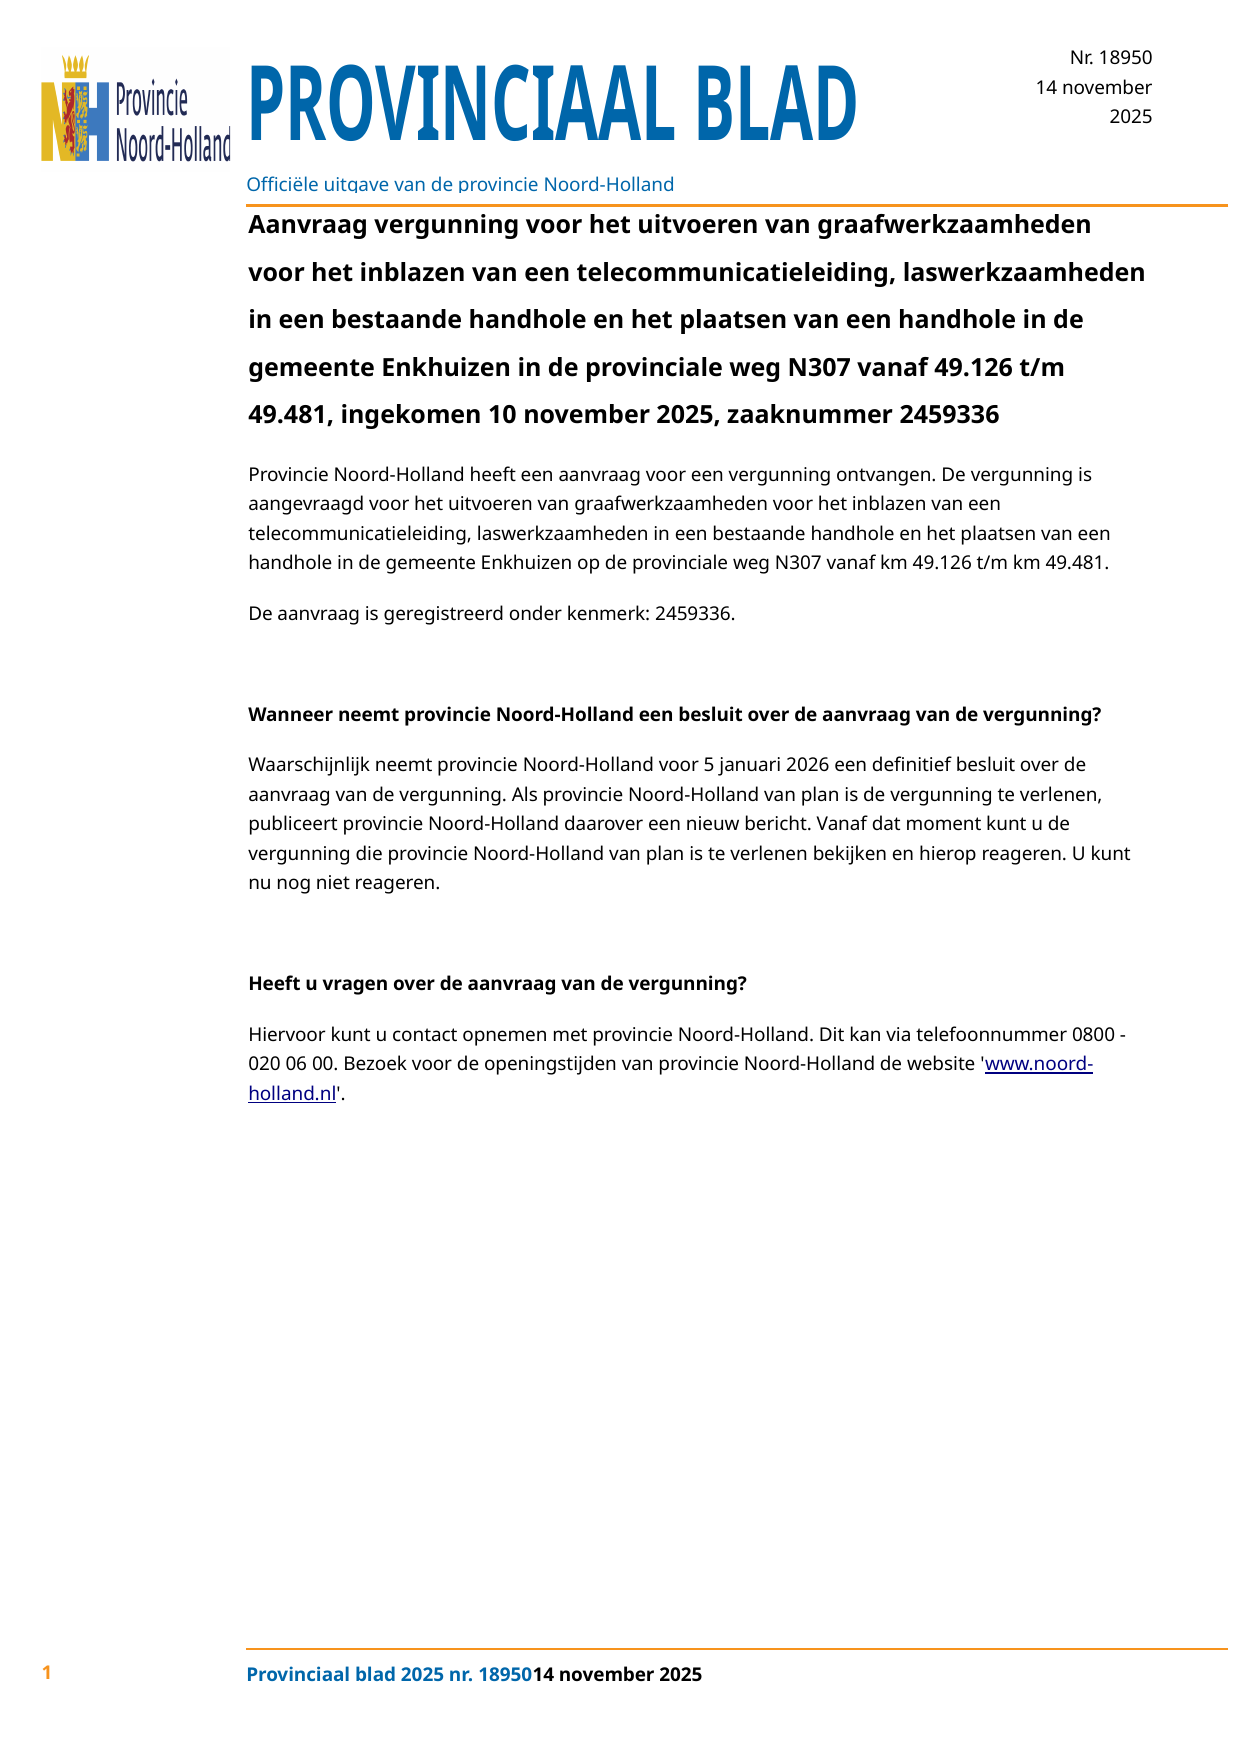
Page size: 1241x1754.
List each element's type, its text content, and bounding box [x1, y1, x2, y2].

text Aanvraag vergunning voor het uitvoeren van graafwerkzaamheden voor het inblazen van een telecommunicatieleiding, laswerkzaamheden in een bestaande handhole en het plaatsen van een handhole in de gemeente Enkhuizen in de provinciale weg N307 vanaf 49.126 t/m 49.481, ingekomen 10 november 2025, zaaknummer 2459336 [248, 207, 1152, 431]
text Waarschijnlijk neemt provincie Noord-Holland voor 5 januari 2026 een definitief besluit over de aanvraag van de vergunning. Als provincie Noord-Holland van plan is de vergunning te verlenen, publiceert provincie Noord-Holland daarover een nieuw bericht. Vanaf dat moment kunt u de vergunning die provincie Noord-Holland van plan is te verlenen bekijken en hierop reageren. U kunt nu nog niet reageren. [248, 751, 1152, 895]
text Hiervoor kunt u contact opnemen met provincie Noord-Holland. Dit kan via telefoonnummer 0800 - 020 06 00. Bezoek voor de openingstijden van provincie Noord-Holland de website 'www.noord-holland.nl'. [248, 1021, 1152, 1106]
text Wanneer neemt provincie Noord-Holland een besluit over de aanvraag van de vergunning? [248, 701, 1152, 726]
text De aanvraag is geregistreerd onder kenmerk: 2459336. [248, 600, 1152, 626]
picture [41, 47, 231, 172]
text Heeft u vragen over de aanvraag van de vergunning? [248, 970, 1152, 996]
text Provincie Noord-Holland heeft een aanvraag voor een vergunning ontvangen. De vergunning is aangevraagd voor het uitvoeren van graafwerkzaamheden voor het inblazen van een telecommunicatieleiding, laswerkzaamheden in een bestaande handhole en het plaatsen van een handhole in de gemeente Enkhuizen op de provinciale weg N307 vanaf km 49.126 t/m km 49.481. [248, 461, 1152, 575]
